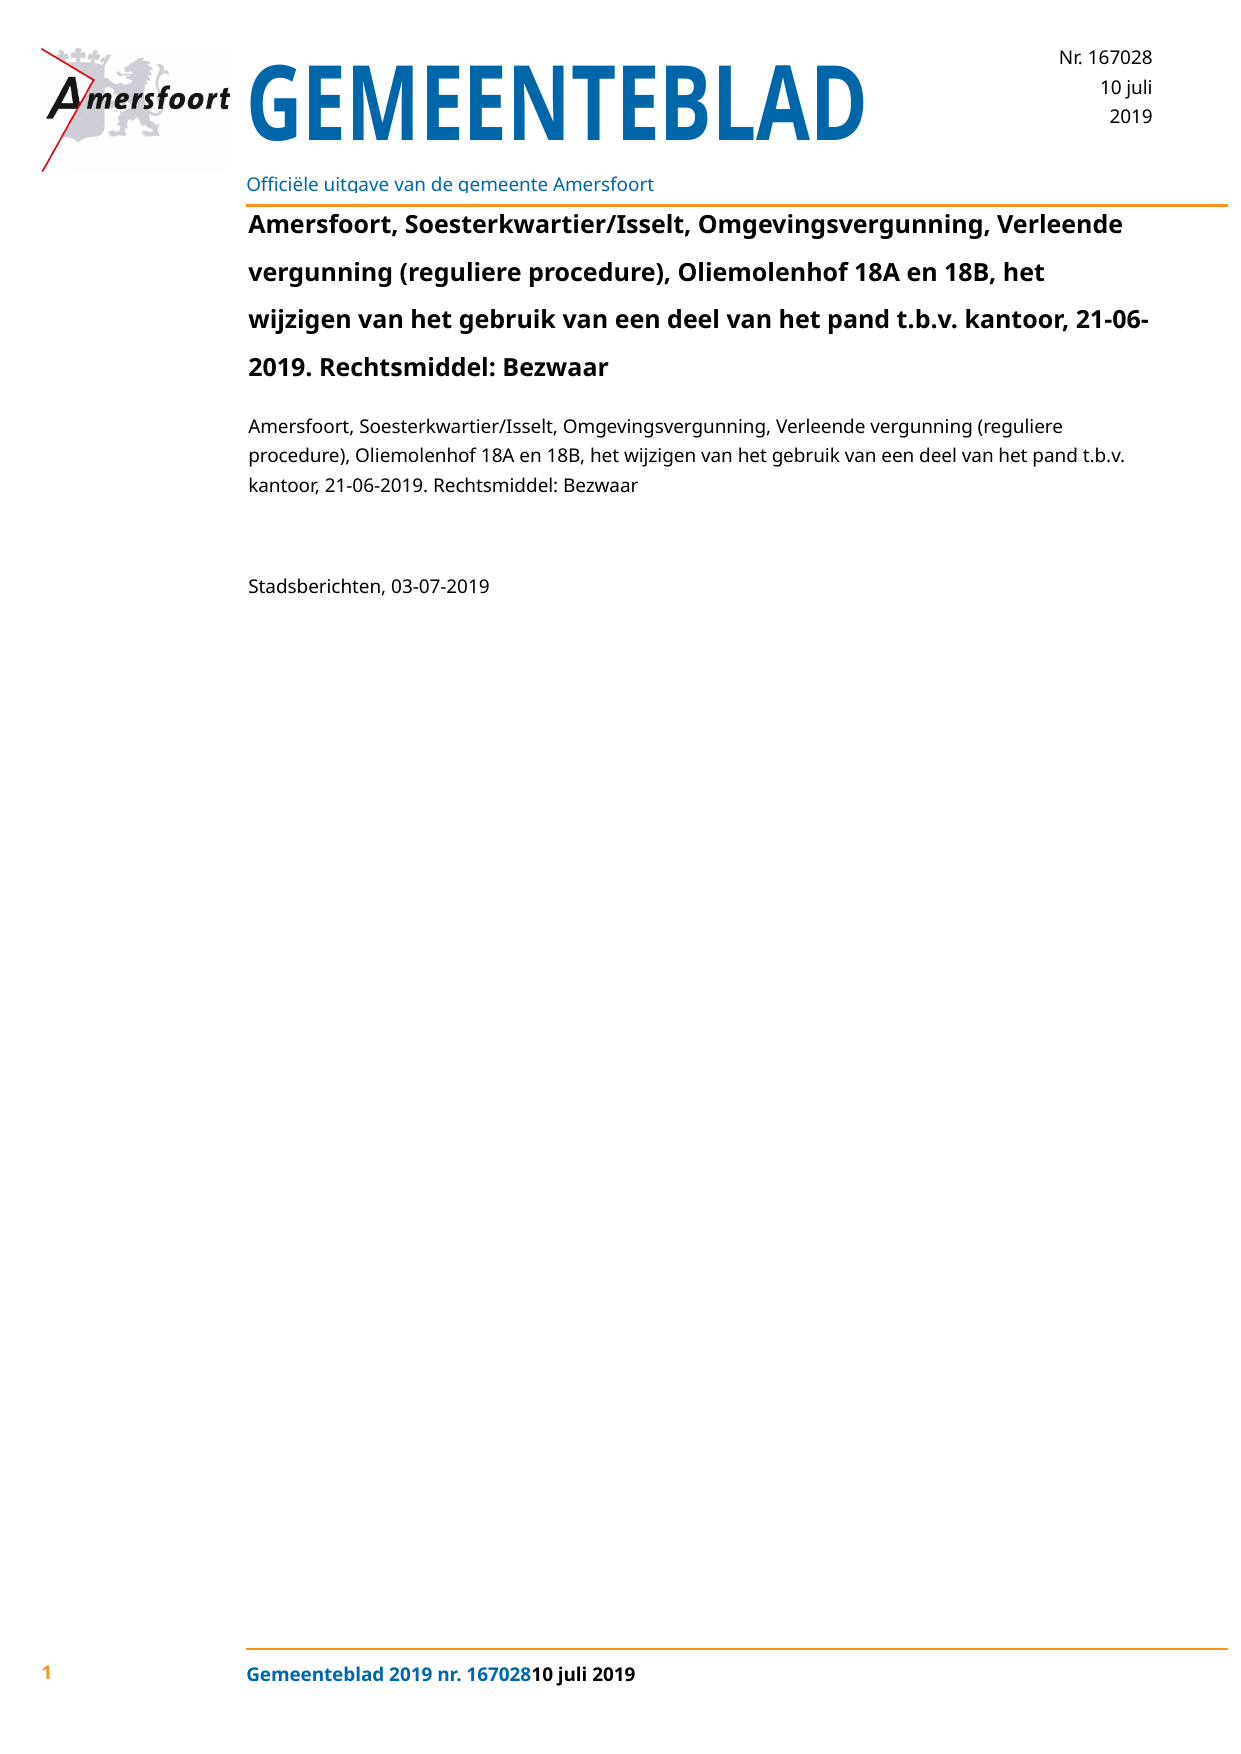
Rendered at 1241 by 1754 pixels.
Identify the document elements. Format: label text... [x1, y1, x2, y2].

picture [41, 47, 231, 172]
text Stadsberichten, 03-07-2019 [248, 573, 1152, 599]
text Amersfoort, Soesterkwartier/Isselt, Omgevingsvergunning, Verleende vergunning (reguliere procedure), Oliemolenhof 18A en 18B, het wijzigen van het gebruik van een deel van het pand t.b.v. kantoor, 21-06-2019. Rechtsmiddel: Bezwaar [248, 207, 1152, 384]
text Amersfoort, Soesterkwartier/Isselt, Omgevingsvergunning, Verleende vergunning (reguliere procedure), Oliemolenhof 18A en 18B, het wijzigen van het gebruik van een deel van het pand t.b.v. kantoor, 21-06-2019. Rechtsmiddel: Bezwaar [248, 413, 1152, 498]
